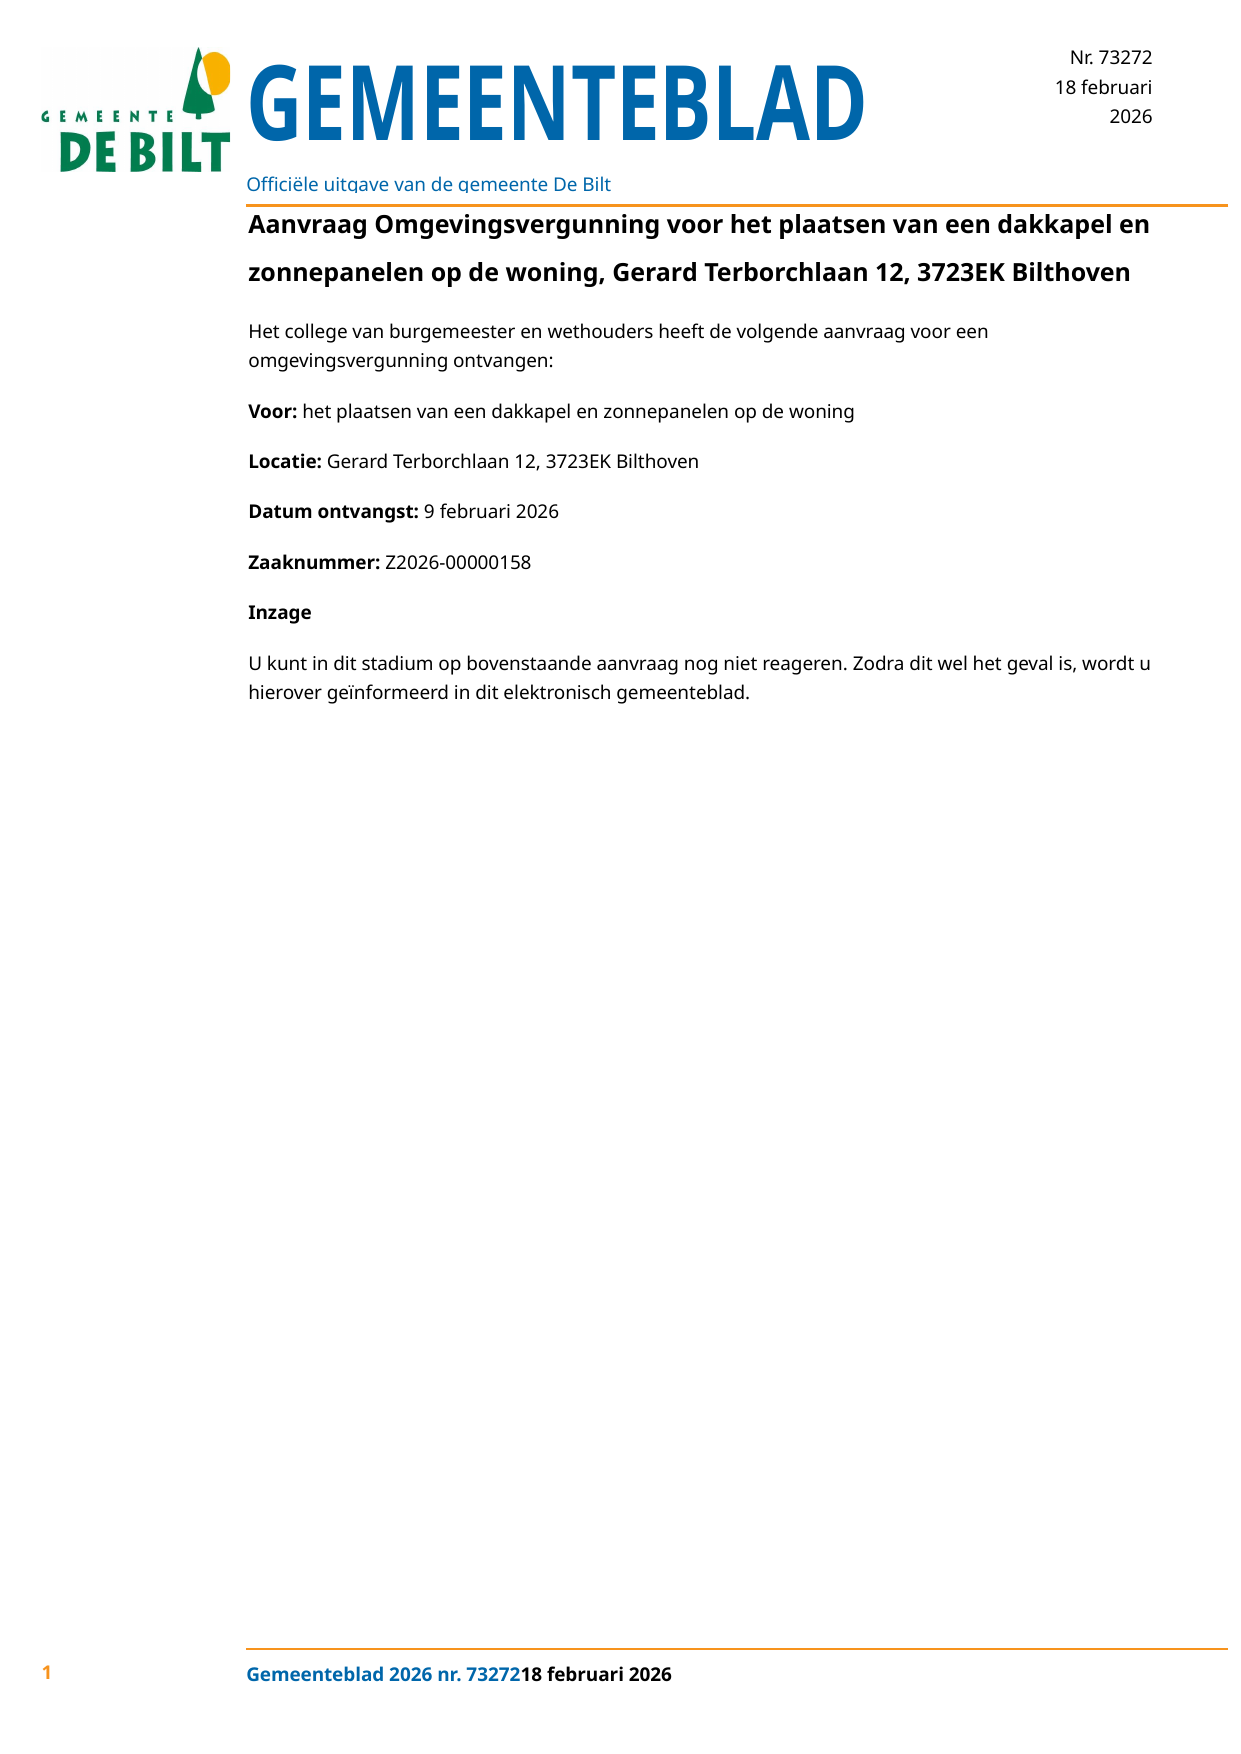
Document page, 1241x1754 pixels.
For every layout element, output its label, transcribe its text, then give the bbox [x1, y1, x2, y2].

text Het college van burgemeester en wethouders heeft de volgende aanvraag voor een omgevingsvergunning ontvangen: [248, 318, 1152, 373]
text Datum ontvangst: 9 februari 2026 [248, 499, 1152, 524]
picture [41, 47, 231, 172]
text Aanvraag Omgevingsvergunning voor het plaatsen van een dakkapel en zonnepanelen op de woning, Gerard Terborchlaan 12, 3723EK Bilthoven [248, 207, 1152, 288]
text Voor: het plaatsen van een dakkapel en zonnepanelen op de woning [248, 398, 1152, 424]
text Inzage [248, 599, 1152, 625]
text U kunt in dit stadium op bovenstaande aanvraag nog niet reageren. Zodra dit wel het geval is, wordt u hierover geïnformeerd in dit elektronisch gemeenteblad. [248, 650, 1152, 705]
text Zaaknummer: Z2026-00000158 [248, 549, 1152, 575]
text Locatie: Gerard Terborchlaan 12, 3723EK Bilthoven [248, 448, 1152, 474]
